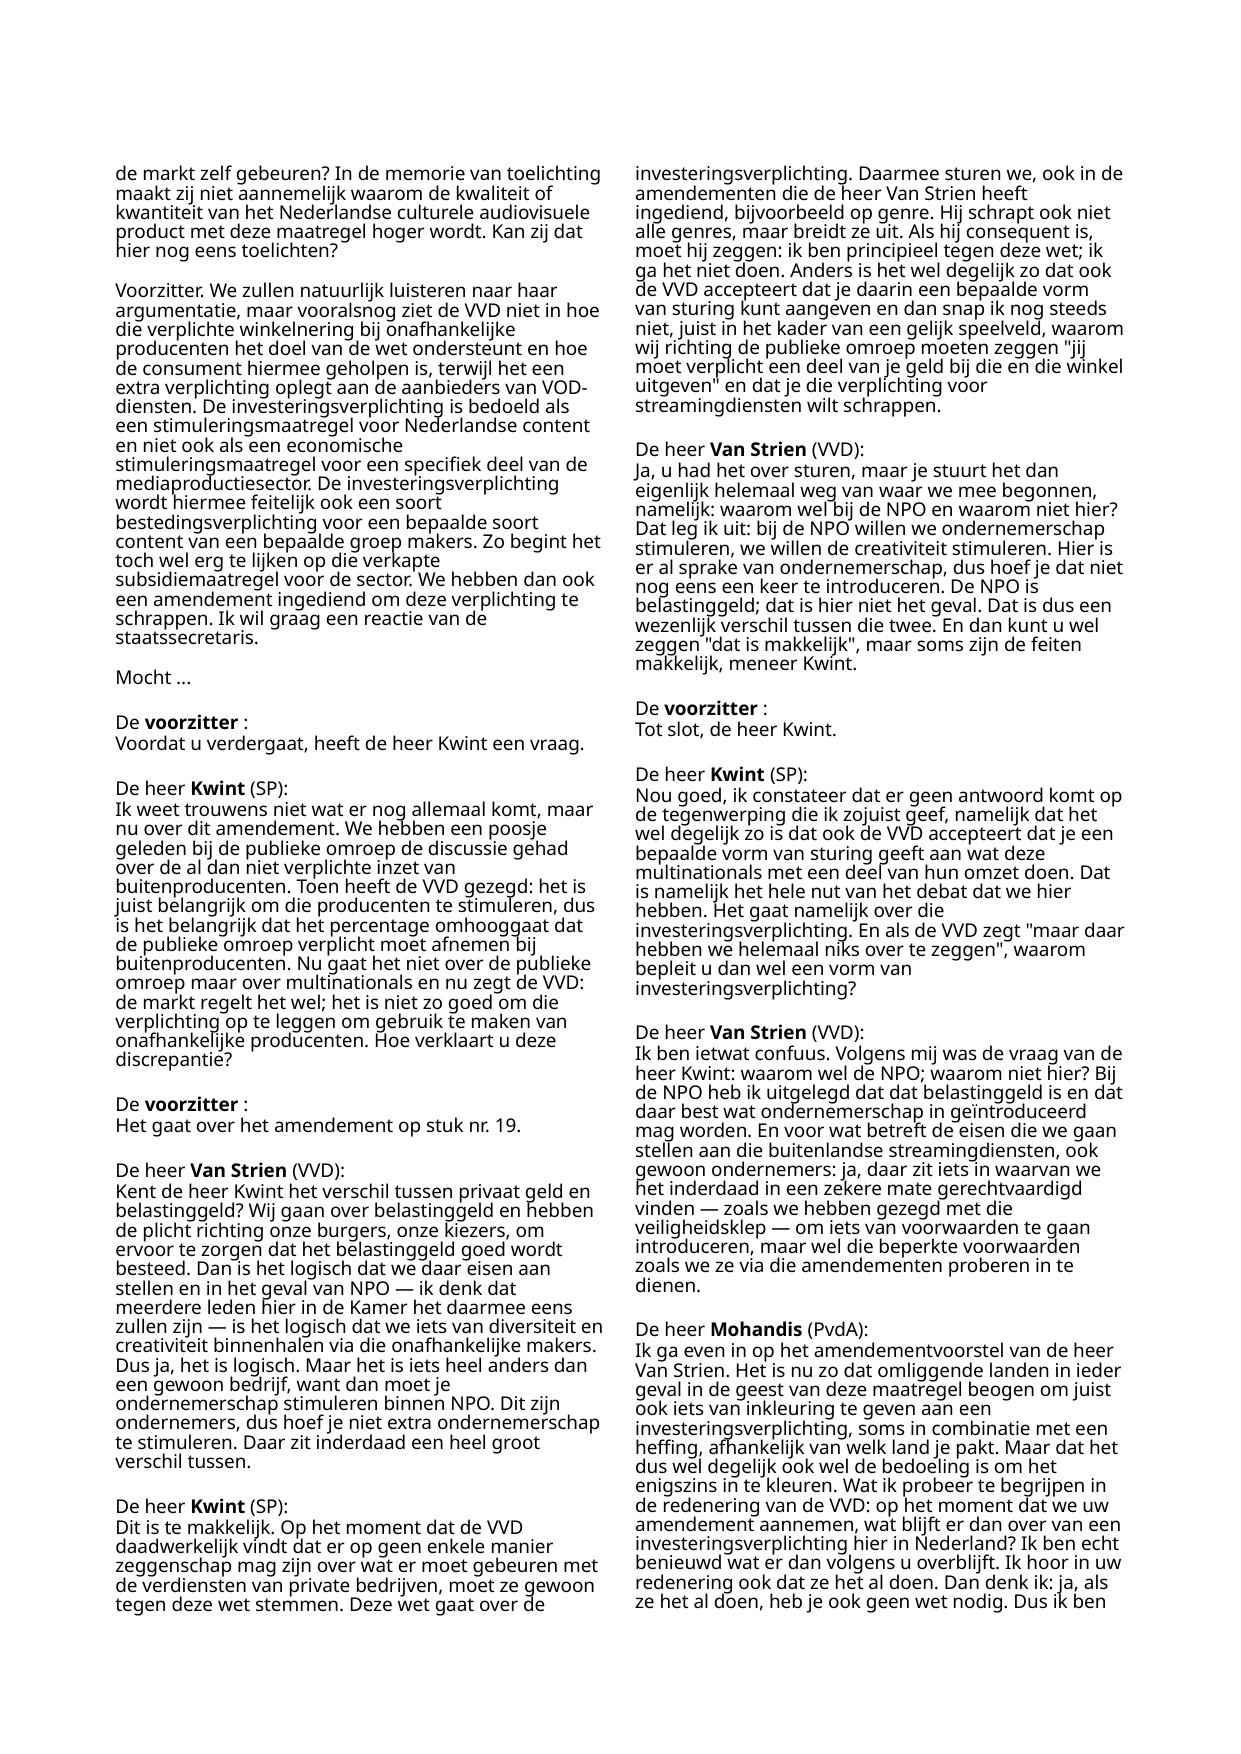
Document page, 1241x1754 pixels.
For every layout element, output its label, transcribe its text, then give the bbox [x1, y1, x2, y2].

text Ik ben ietwat confuus. Volgens mij was de vraag van de heer Kwint: waarom wel de NPO; waarom niet hier? Bij de NPO heb ik uitgelegd dat dat belastinggeld is en dat daar best wat ondernemerschap in geïntroduceerd mag worden. En voor wat betreft de eisen die we gaan stellen aan die buitenlandse streamingdiensten, ook gewoon ondernemers: ja, daar zit iets in waarvan we het inderdaad in een zekere mate gerechtvaardigd vinden — zoals we hebben gezegd met die veiligheidsklep — om iets van voorwaarden te gaan introduceren, maar wel die beperkte voorwaarden zoals we ze via die amendementen proberen in te dienen. [635, 1045, 1125, 1296]
text Het gaat over het amendement op stuk nr. 19. [115, 1117, 605, 1137]
text De voorzitter : [635, 695, 1125, 721]
text De heer Van Strien (VVD): [115, 1157, 605, 1183]
text Dit is te makkelijk. Op het moment dat de VVD daadwerkelijk vindt dat er op geen enkele manier zeggenschap mag zijn over wat er moet gebeuren met de verdiensten van private bedrijven, moet ze gewoon tegen deze wet stemmen. Deze wet gaat over de [115, 1519, 605, 1615]
text De heer Kwint (SP): [115, 1493, 605, 1519]
text De heer Kwint (SP): [115, 775, 605, 801]
text investeringsverplichting. Daarmee sturen we, ook in de amendementen die de heer Van Strien heeft ingediend, bijvoorbeeld op genre. Hij schrapt ook niet alle genres, maar breidt ze uit. Als hij consequent is, moet hij zeggen: ik ben principieel tegen deze wet; ik ga het niet doen. Anders is het wel degelijk zo dat ook de VVD accepteert dat je daarin een bepaalde vorm van sturing kunt aangeven en dan snap ik nog steeds niet, juist in het kader van een gelijk speelveld, waarom wij richting de publieke omroep moeten zeggen "jij moet verplicht een deel van je geld bij die en die winkel uitgeven" en dat je die verplichting voor streamingdiensten wilt schrappen. [635, 165, 1125, 416]
text De voorzitter : [115, 1092, 605, 1117]
text Mocht ... [115, 669, 605, 688]
text Kent de heer Kwint het verschil tussen privaat geld en belastinggeld? Wij gaan over belastinggeld en hebben de plicht richting onze burgers, onze kiezers, om ervoor te zorgen dat het belastinggeld goed wordt besteed. Dan is het logisch dat we daar eisen aan stellen en in het geval van NPO — ik denk dat meerdere leden hier in de Kamer het daarmee eens zullen zijn — is het logisch dat we iets van diversiteit en creativiteit binnenhalen via die onafhankelijke makers. Dus ja, het is logisch. Maar het is iets heel anders dan een gewoon bedrijf, want dan moet je ondernemerschap stimuleren binnen NPO. Dit zijn ondernemers, dus hoef je niet extra ondernemerschap te stimuleren. Daar zit inderdaad een heel groot verschil tussen. [115, 1183, 605, 1472]
text Voorzitter. We zullen natuurlijk luisteren naar haar argumentatie, maar vooralsnog ziet de VVD niet in hoe die verplichte winkelnering bij onafhankelijke producenten het doel van de wet ondersteunt en hoe de consument hiermee geholpen is, terwijl het een extra verplichting oplegt aan de aanbieders van VOD-diensten. De investeringsverplichting is bedoeld als een stimuleringsmaatregel voor Nederlandse content en niet ook als een economische stimuleringsmaatregel voor een specifiek deel van de mediaproductiesector. De investeringsverplichting wordt hiermee feitelijk ook een soort bestedingsverplichting voor een bepaalde soort content van een bepaalde groep makers. Zo begint het toch wel erg te lijken op die verkapte subsidiemaatregel voor de sector. We hebben dan ook een amendement ingediend om deze verplichting te schrappen. Ik wil graag een reactie van de staatssecretaris. [115, 282, 605, 648]
text Nou goed, ik constateer dat er geen antwoord komt op de tegenwerping die ik zojuist geef, namelijk dat het wel degelijk zo is dat ook de VVD accepteert dat je een bepaalde vorm van sturing geeft aan wat deze multinationals met een deel van hun omzet doen. Dat is namelijk het hele nut van het debat dat we hier hebben. Het gaat namelijk over die investeringsverplichting. En als de VVD zegt "maar daar hebben we helemaal niks over te zeggen", waarom bepleit u dan wel een vorm van investeringsverplichting? [635, 787, 1125, 999]
text De heer Mohandis (PvdA): [635, 1317, 1125, 1342]
text Ik ga even in op het amendementvoorstel van de heer Van Strien. Het is nu zo dat omliggende landen in ieder geval in de geest van deze maatregel beogen om juist ook iets van inkleuring te geven aan een investeringsverplichting, soms in combinatie met een heffing, afhankelijk van welk land je pakt. Maar dat het dus wel degelijk ook wel de bedoeling is om het enigszins in te kleuren. Wat ik probeer te begrijpen in de redenering van de VVD: op het moment dat we uw amendement aannemen, wat blijft er dan over van een investeringsverplichting hier in Nederland? Ik ben echt benieuwd wat er dan volgens u overblijft. Ik hoor in uw redenering ook dat ze het al doen. Dan denk ik: ja, als ze het al doen, heb je ook geen wet nodig. Dus ik ben [635, 1342, 1125, 1612]
text De heer Van Strien (VVD): [635, 1019, 1125, 1045]
text Voordat u verdergaat, heeft de heer Kwint een vraag. [115, 735, 605, 754]
text Ja, u had het over sturen, maar je stuurt het dan eigenlijk helemaal weg van waar we mee begonnen, namelijk: waarom wel bij de NPO en waarom niet hier? Dat leg ik uit: bij de NPO willen we ondernemerschap stimuleren, we willen de creativiteit stimuleren. Hier is er al sprake van ondernemerschap, dus hoef je dat niet nog eens een keer te introduceren. De NPO is belastinggeld; dat is hier niet het geval. Dat is dus een wezenlijk verschil tussen die twee. En dan kunt u wel zeggen "dat is makkelijk", maar soms zijn de feiten makkelijk, meneer Kwint. [635, 462, 1125, 674]
text Ik weet trouwens niet wat er nog allemaal komt, maar nu over dit amendement. We hebben een poosje geleden bij de publieke omroep de discussie gehad over de al dan niet verplichte inzet van buitenproducenten. Toen heeft de VVD gezegd: het is juist belangrijk om die producenten te stimuleren, dus is het belangrijk dat het percentage omhooggaat dat de publieke omroep verplicht moet afnemen bij buitenproducenten. Nu gaat het niet over de publieke omroep maar over multinationals en nu zegt de VVD: de markt regelt het wel; het is niet zo goed om die verplichting op te leggen om gebruik te maken van onafhankelijke producenten. Hoe verklaart u deze discrepantie? [115, 801, 605, 1071]
text Tot slot, de heer Kwint. [635, 721, 1125, 740]
text de markt zelf gebeuren? In de memorie van toelichting maakt zij niet aannemelijk waarom de kwaliteit of kwantiteit van het Nederlandse culturele audiovisuele product met deze maatregel hoger wordt. Kan zij dat hier nog eens toelichten? [115, 165, 605, 262]
text De heer Van Strien (VVD): [635, 437, 1125, 462]
text De voorzitter : [115, 709, 605, 735]
text De heer Kwint (SP): [635, 761, 1125, 787]
